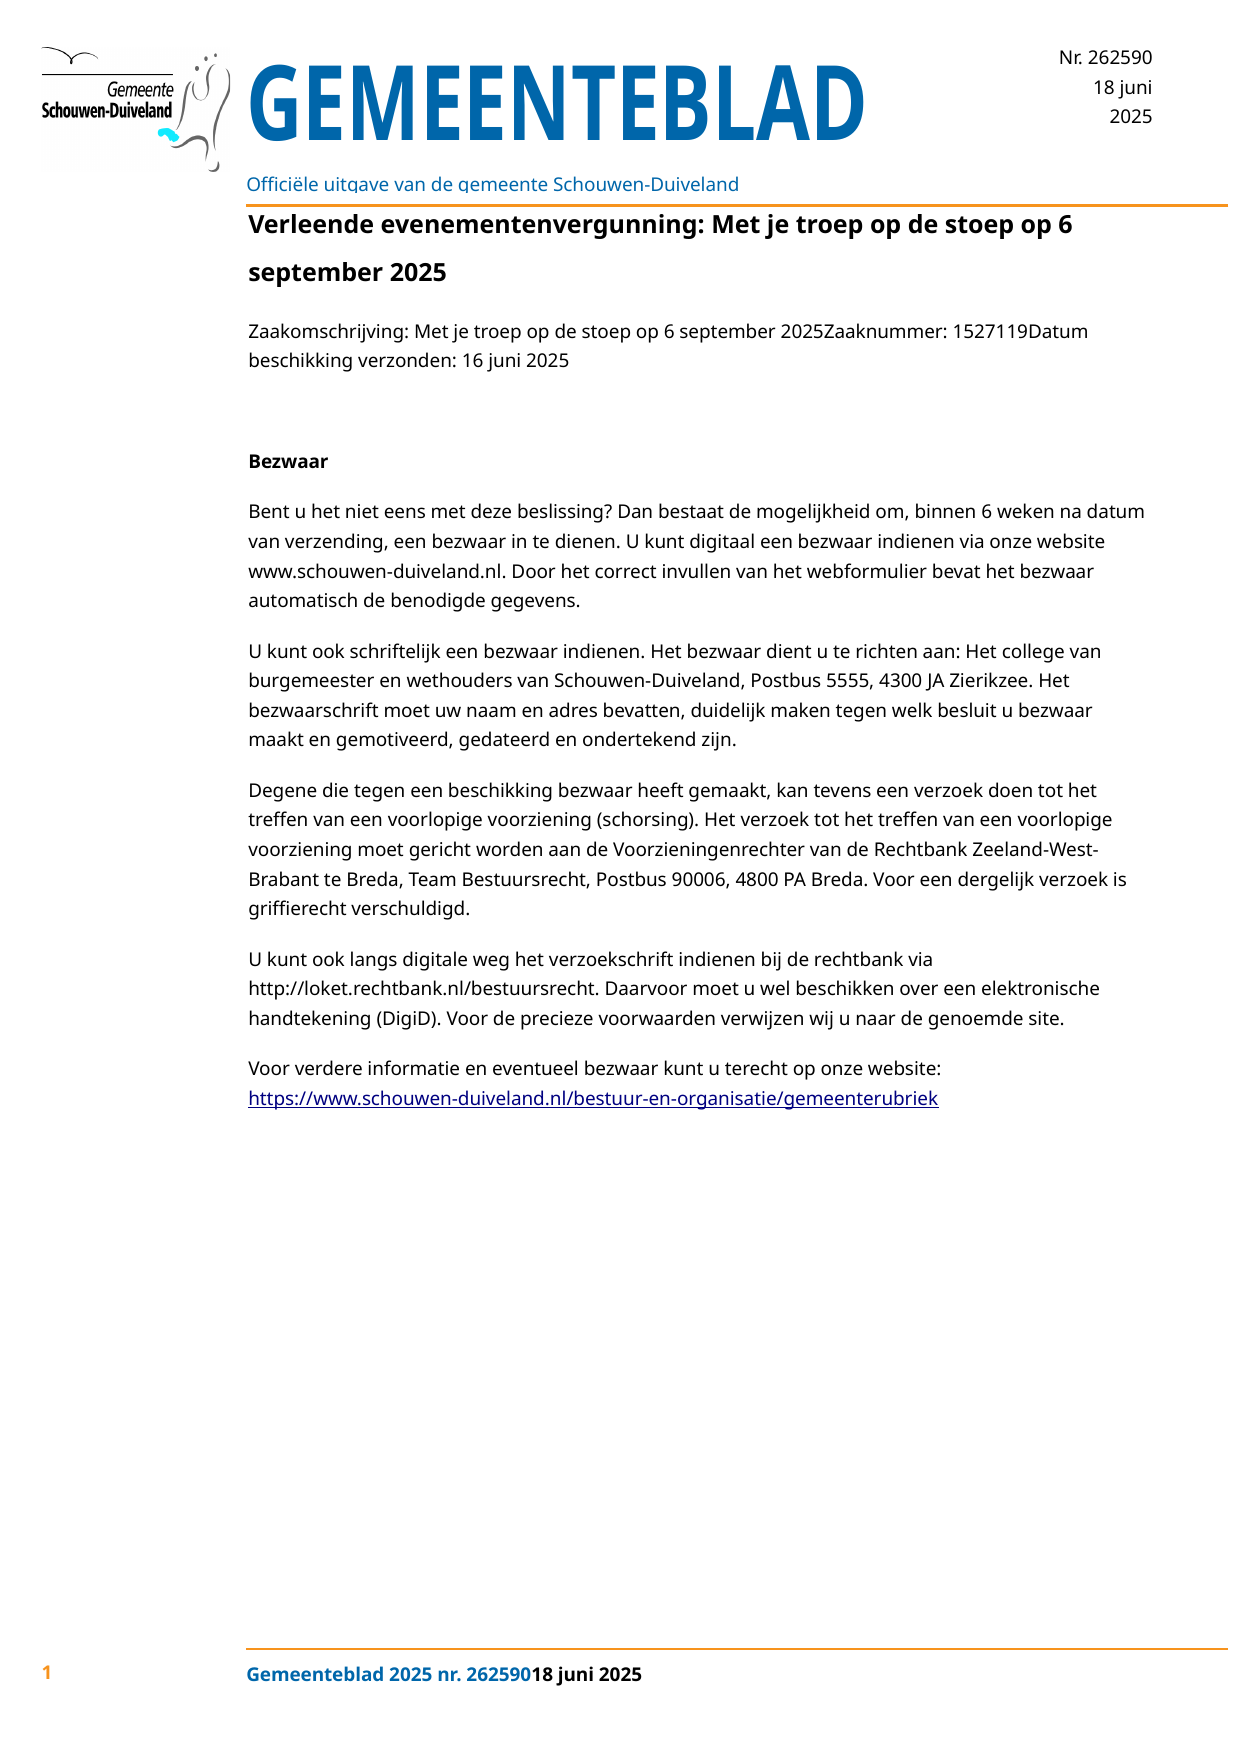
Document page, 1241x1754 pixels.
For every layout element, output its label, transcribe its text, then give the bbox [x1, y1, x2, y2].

picture [41, 47, 231, 172]
text Bezwaar [248, 448, 1152, 474]
text U kunt ook langs digitale weg het verzoekschrift indienen bij de rechtbank via http://loket.rechtbank.nl/bestuursrecht. Daarvoor moet u wel beschikken over een elektronische handtekening (DigiD). Voor de precieze voorwaarden verwijzen wij u naar de genoemde site. [248, 946, 1152, 1031]
text U kunt ook schriftelijk een bezwaar indienen. Het bezwaar dient u te richten aan: Het college van burgemeester en wethouders van Schouwen-Duiveland, Postbus 5555, 4300 JA Zierikzee. Het bezwaarschrift moet uw naam en adres bevatten, duidelijk maken tegen welk besluit u bezwaar maakt en gemotiveerd, gedateerd en ondertekend zijn. [248, 638, 1152, 752]
text Bent u het niet eens met deze beslissing? Dan bestaat de mogelijkheid om, binnen 6 weken na datum van verzending, een bezwaar in te dienen. U kunt digitaal een bezwaar indienen via onze website www.schouwen-duiveland.nl. Door het correct invullen van het webformulier bevat het bezwaar automatisch de benodigde gegevens. [248, 499, 1152, 613]
text Degene die tegen een beschikking bezwaar heeft gemaakt, kan tevens een verzoek doen tot het treffen van een voorlopige voorziening (schorsing). Het verzoek tot het treffen van een voorlopige voorziening moet gericht worden aan de Voorzieningenrechter van de Rechtbank Zeeland-West-Brabant te Breda, Team Bestuursrecht, Postbus 90006, 4800 PA Breda. Voor een dergelijk verzoek is griffierecht verschuldigd. [248, 777, 1152, 921]
text Verleende evenementenvergunning: Met je troep op de stoep op 6 september 2025 [248, 207, 1152, 288]
text Zaakomschrijving: Met je troep op de stoep op 6 september 2025Zaaknummer: 1527119Datum beschikking verzonden: 16 juni 2025 [248, 318, 1152, 373]
text Voor verdere informatie en eventueel bezwaar kunt u terecht op onze website: https://www.schouwen-duiveland.nl/bestuur-en-organisatie/gemeenterubriek [248, 1055, 1152, 1111]
